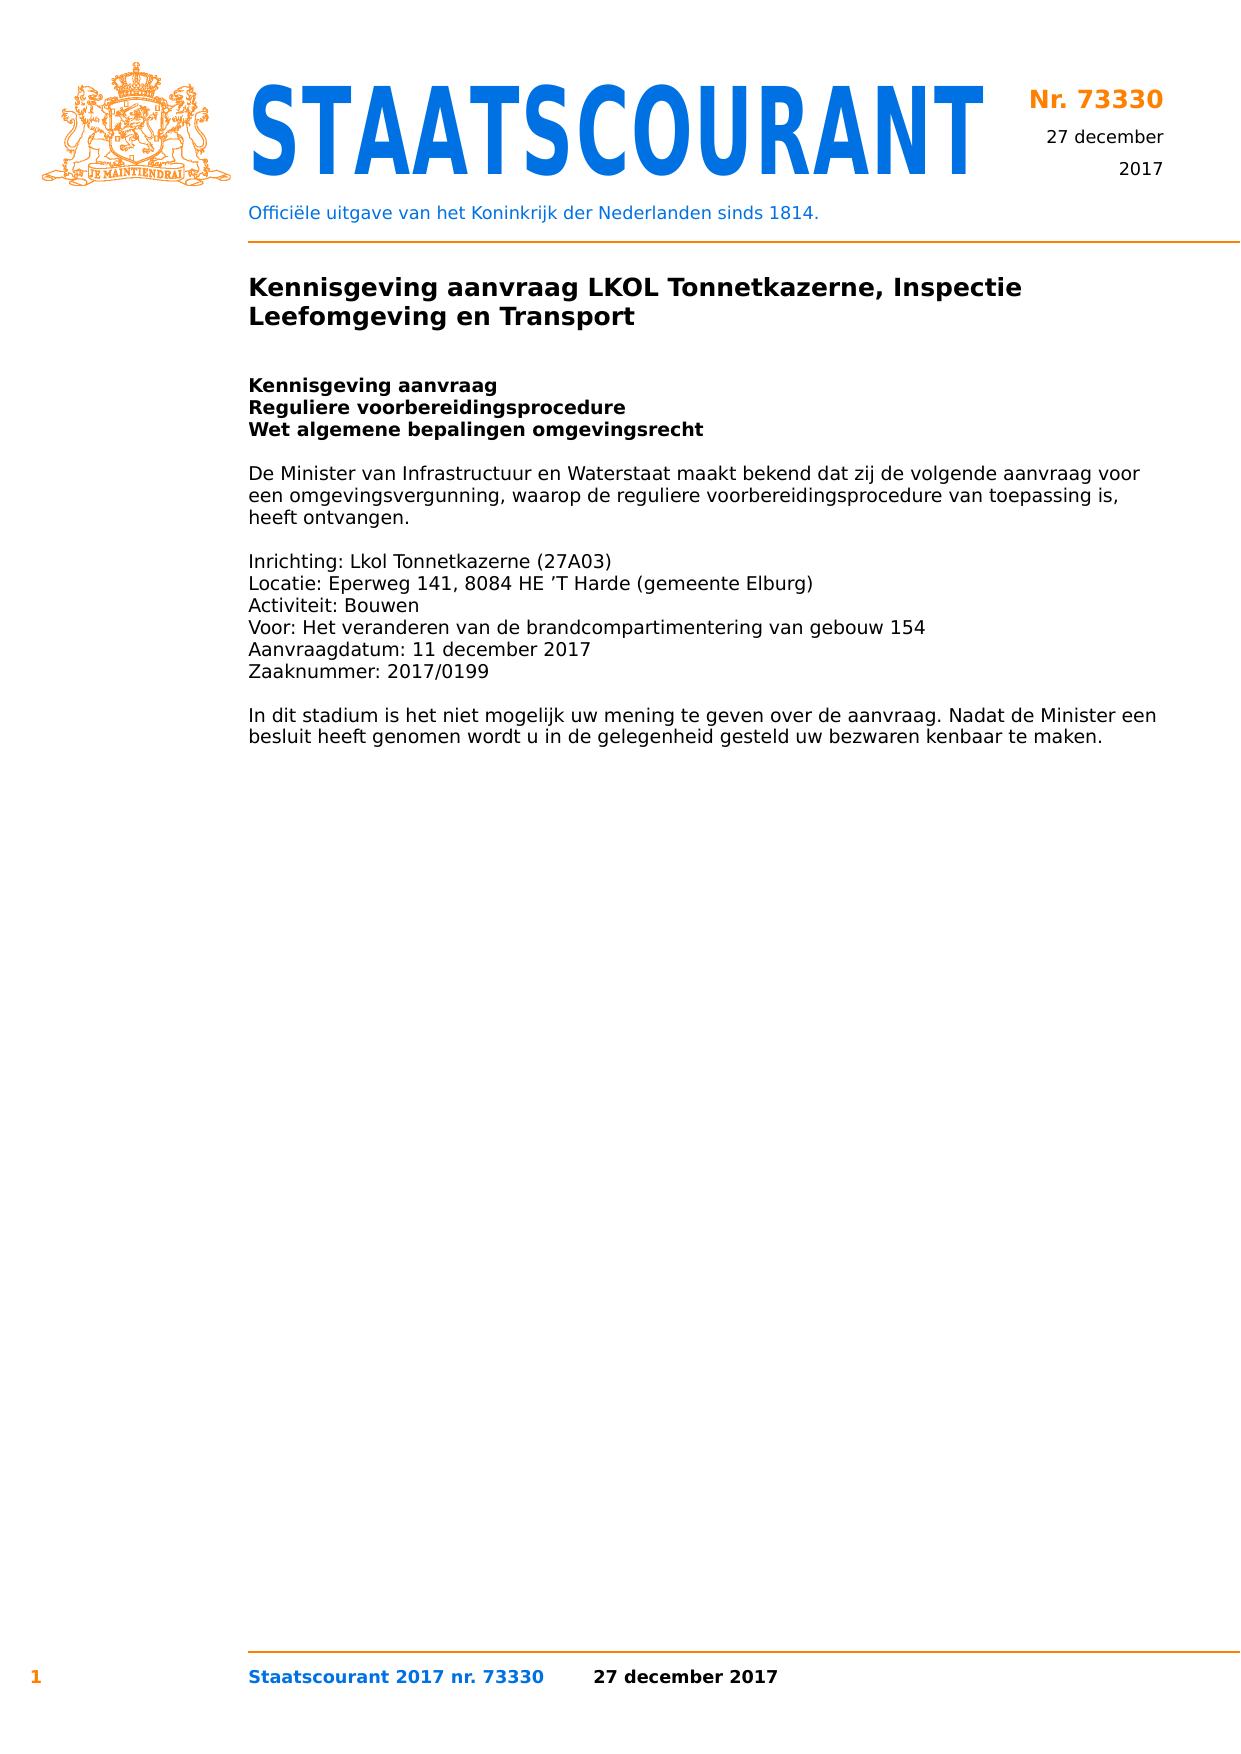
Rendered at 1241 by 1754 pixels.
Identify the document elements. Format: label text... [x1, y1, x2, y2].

text Zaaknummer: 2017/0199 [248, 661, 1163, 683]
text De Minister van Infrastructuur en Waterstaat maakt bekend dat zij de volgende aanvraag voor een omgevingsvergunning, waarop de reguliere voorbereidingsprocedure van toepassing is, heeft ontvangen. [248, 463, 1163, 529]
table_cell 27 december [998, 121, 1240, 153]
text Reguliere voorbereidingsprocedure [248, 397, 1163, 419]
text Voor: Het veranderen van de brandcompartimentering van gebouw 154 [248, 617, 1163, 639]
table_header Nr. 73330 [998, 62, 1240, 121]
text Inrichting: Lkol Tonnetkazerne (27A03) [248, 551, 1163, 573]
subtitle Kennisgeving aanvraag LKOL Tonnetkazerne, Inspectie Leefomgeving en Transport [248, 273, 1163, 331]
table_header [25, 62, 248, 241]
text Kennisgeving aanvraag [248, 375, 1163, 397]
table_cell 2017 [998, 153, 1240, 203]
picture [41, 62, 231, 186]
text Locatie: Eperweg 141, 8084 HE ’T Harde (gemeente Elburg) [248, 573, 1163, 595]
text Activiteit: Bouwen [248, 595, 1163, 617]
table_cell Officiële uitgave van het Koninkrijk der Nederlanden sinds 1814. [248, 203, 1240, 241]
text In dit stadium is het niet mogelijk uw mening te geven over de aanvraag. Nadat de Minister een besluit heeft genomen wordt u in de gelegenheid gesteld uw bezwaren kenbaar te maken. [248, 704, 1163, 748]
text Wet algemene bepalingen omgevingsrecht [248, 419, 1163, 441]
table_header STAATSCOURANT [248, 62, 998, 203]
text Aanvraagdatum: 11 december 2017 [248, 639, 1163, 661]
